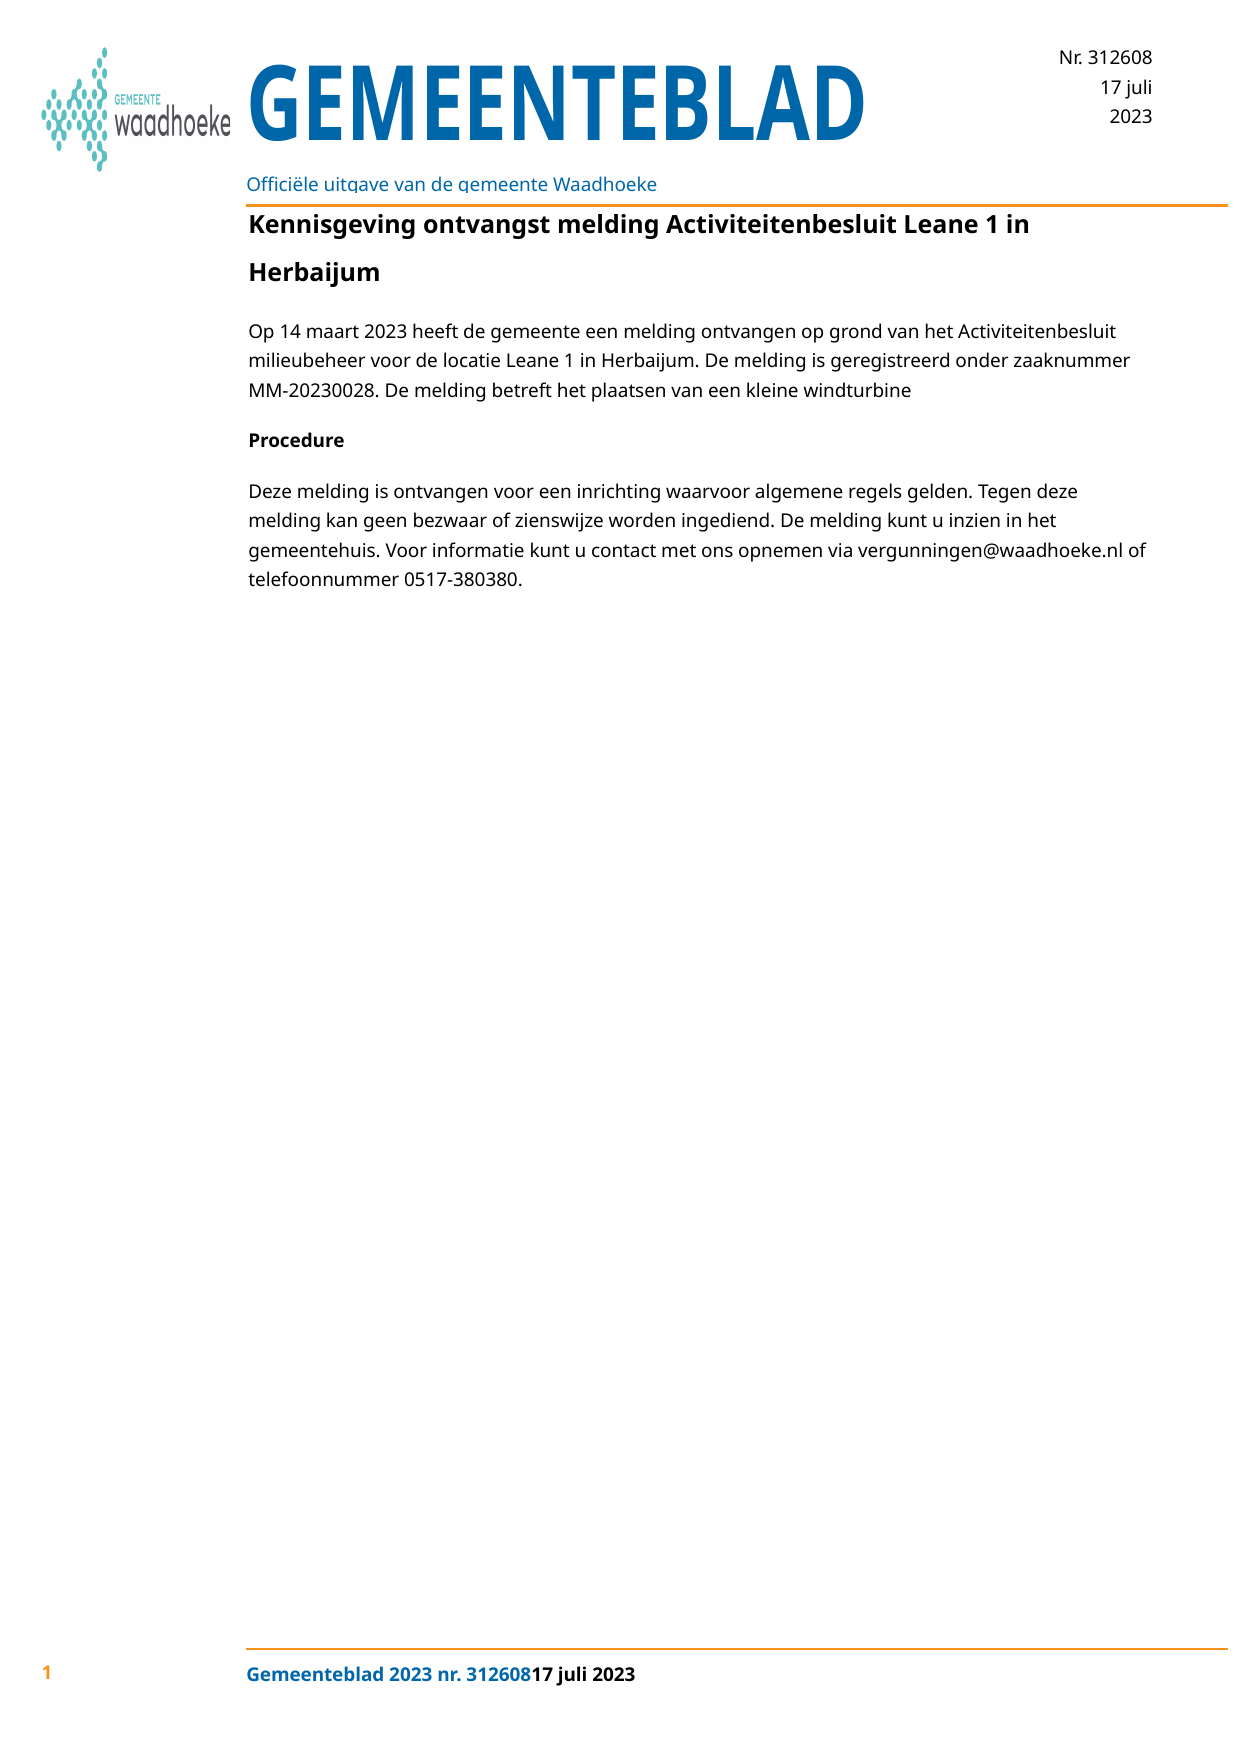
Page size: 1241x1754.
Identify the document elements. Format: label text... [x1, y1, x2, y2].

text Procedure [248, 427, 1152, 453]
text Deze melding is ontvangen voor een inrichting waarvoor algemene regels gelden. Tegen deze melding kan geen bezwaar of zienswijze worden ingediend. De melding kunt u inzien in het gemeentehuis. Voor informatie kunt u contact met ons opnemen via vergunningen@waadhoeke.nl of telefoonnummer 0517-380380. [248, 478, 1152, 592]
picture [41, 47, 231, 172]
text Op 14 maart 2023 heeft de gemeente een melding ontvangen op grond van het Activiteitenbesluit milieubeheer voor de locatie Leane 1 in Herbaijum. De melding is geregistreerd onder zaaknummer MM-20230028. De melding betreft het plaatsen van een kleine windturbine [248, 318, 1152, 403]
text Kennisgeving ontvangst melding Activiteitenbesluit Leane 1 in Herbaijum [248, 207, 1152, 288]
